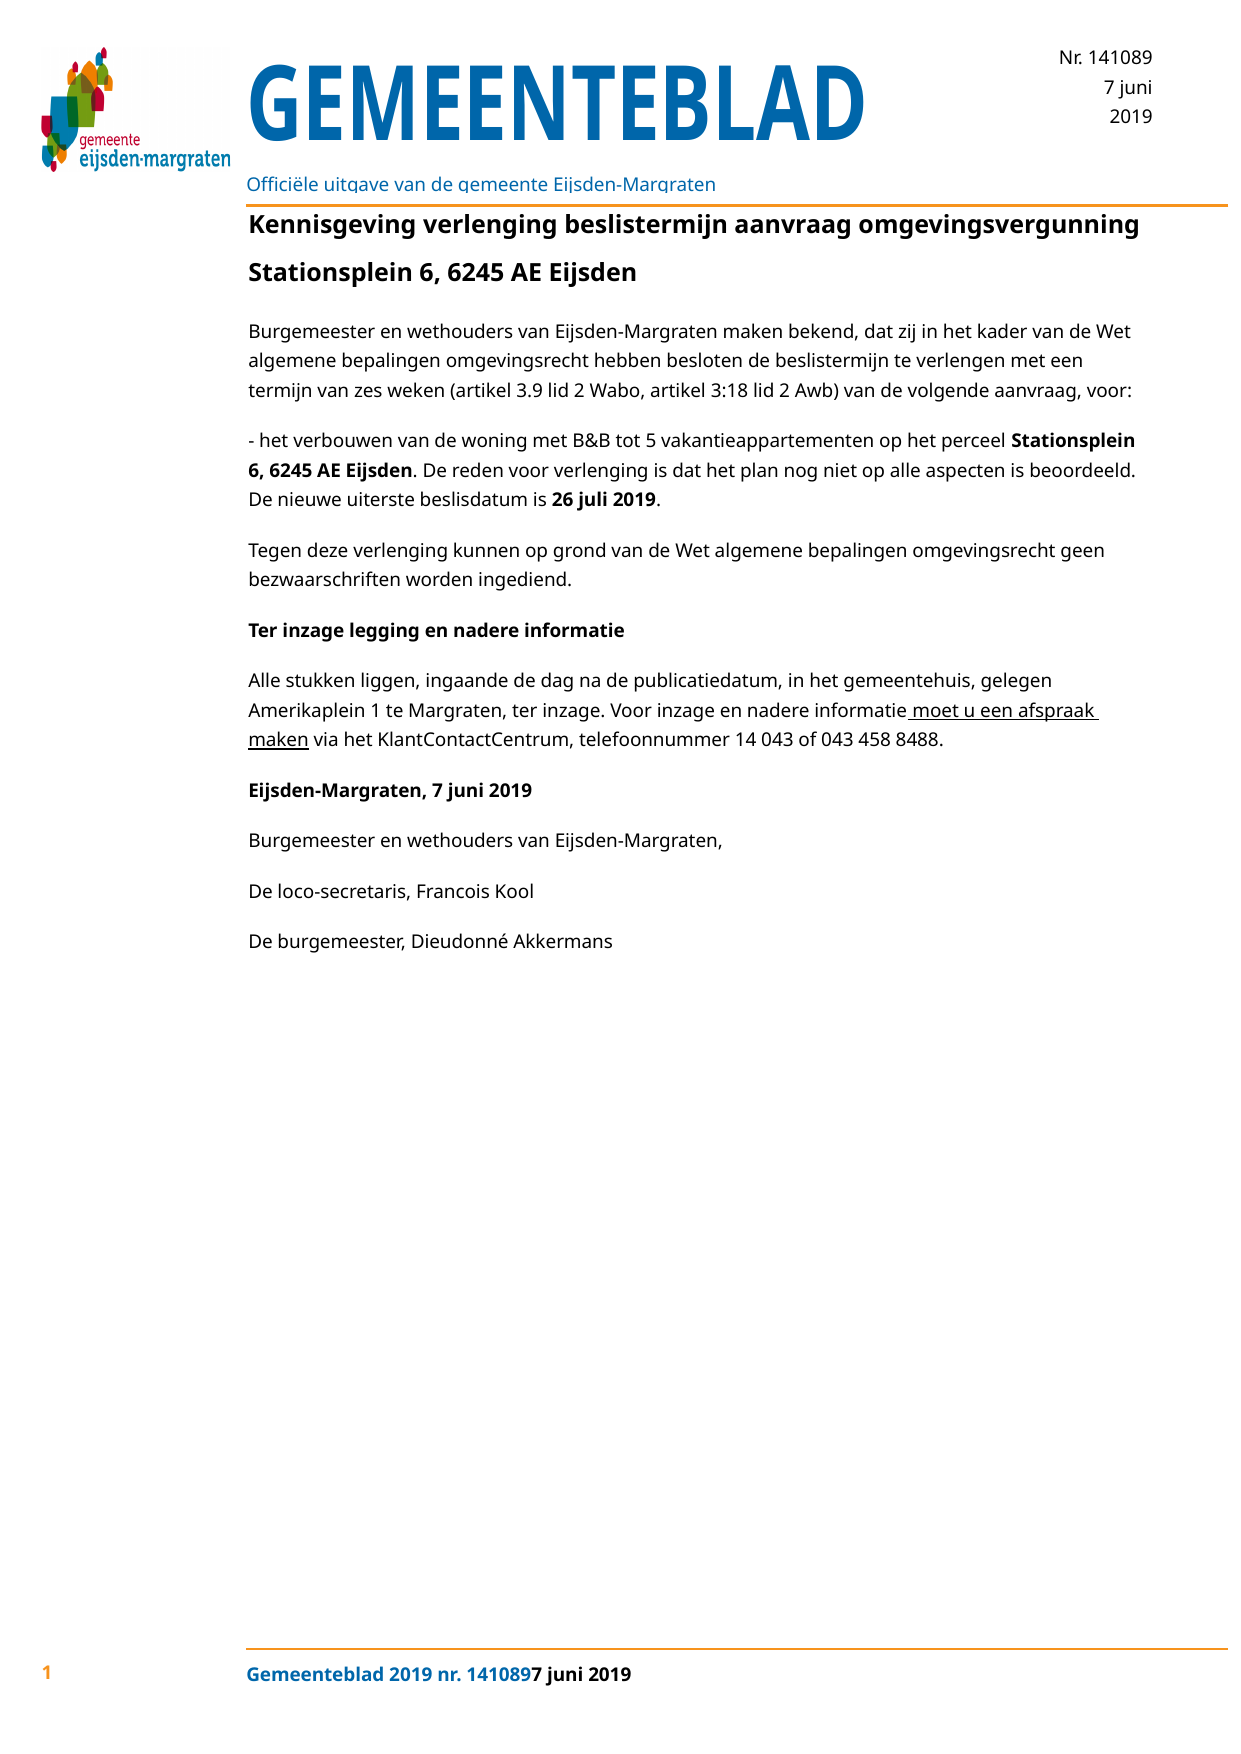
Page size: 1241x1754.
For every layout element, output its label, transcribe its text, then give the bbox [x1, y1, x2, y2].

text Burgemeester en wethouders van Eijsden-Margraten maken bekend, dat zij in het kader van de Wet algemene bepalingen omgevingsrecht hebben besloten de beslistermijn te verlengen met een termijn van zes weken (artikel 3.9 lid 2 Wabo, artikel 3:18 lid 2 Awb) van de volgende aanvraag, voor: [248, 318, 1152, 403]
text Ter inzage legging en nadere informatie [248, 617, 1152, 643]
text De loco-secretaris, Francois Kool [248, 878, 1152, 904]
text Eijsden-Margraten, 7 juni 2019 [248, 777, 1152, 803]
text De burgemeester, Dieudonné Akkermans [248, 928, 1152, 954]
text Burgemeester en wethouders van Eijsden-Margraten, [248, 827, 1152, 853]
text Tegen deze verlenging kunnen op grond van de Wet algemene bepalingen omgevingsrecht geen bezwaarschriften worden ingediend. [248, 537, 1152, 592]
text Alle stukken liggen, ingaande de dag na de publicatiedatum, in het gemeentehuis, gelegen Amerikaplein 1 te Margraten, ter inzage. Voor inzage en nadere informatie moet u een afspraak maken via het KlantContactCentrum, telefoonnummer 14 043 of 043 458 8488. [248, 667, 1152, 752]
picture [41, 47, 231, 172]
text Kennisgeving verlenging beslistermijn aanvraag omgevingsvergunning Stationsplein 6, 6245 AE Eijsden [248, 207, 1152, 288]
text - het verbouwen van de woning met B&B tot 5 vakantieappartementen op het perceel Stationsplein 6, 6245 AE Eijsden. De reden voor verlenging is dat het plan nog niet op alle aspecten is beoordeeld. De nieuwe uiterste beslisdatum is 26 juli 2019. [248, 427, 1152, 512]
